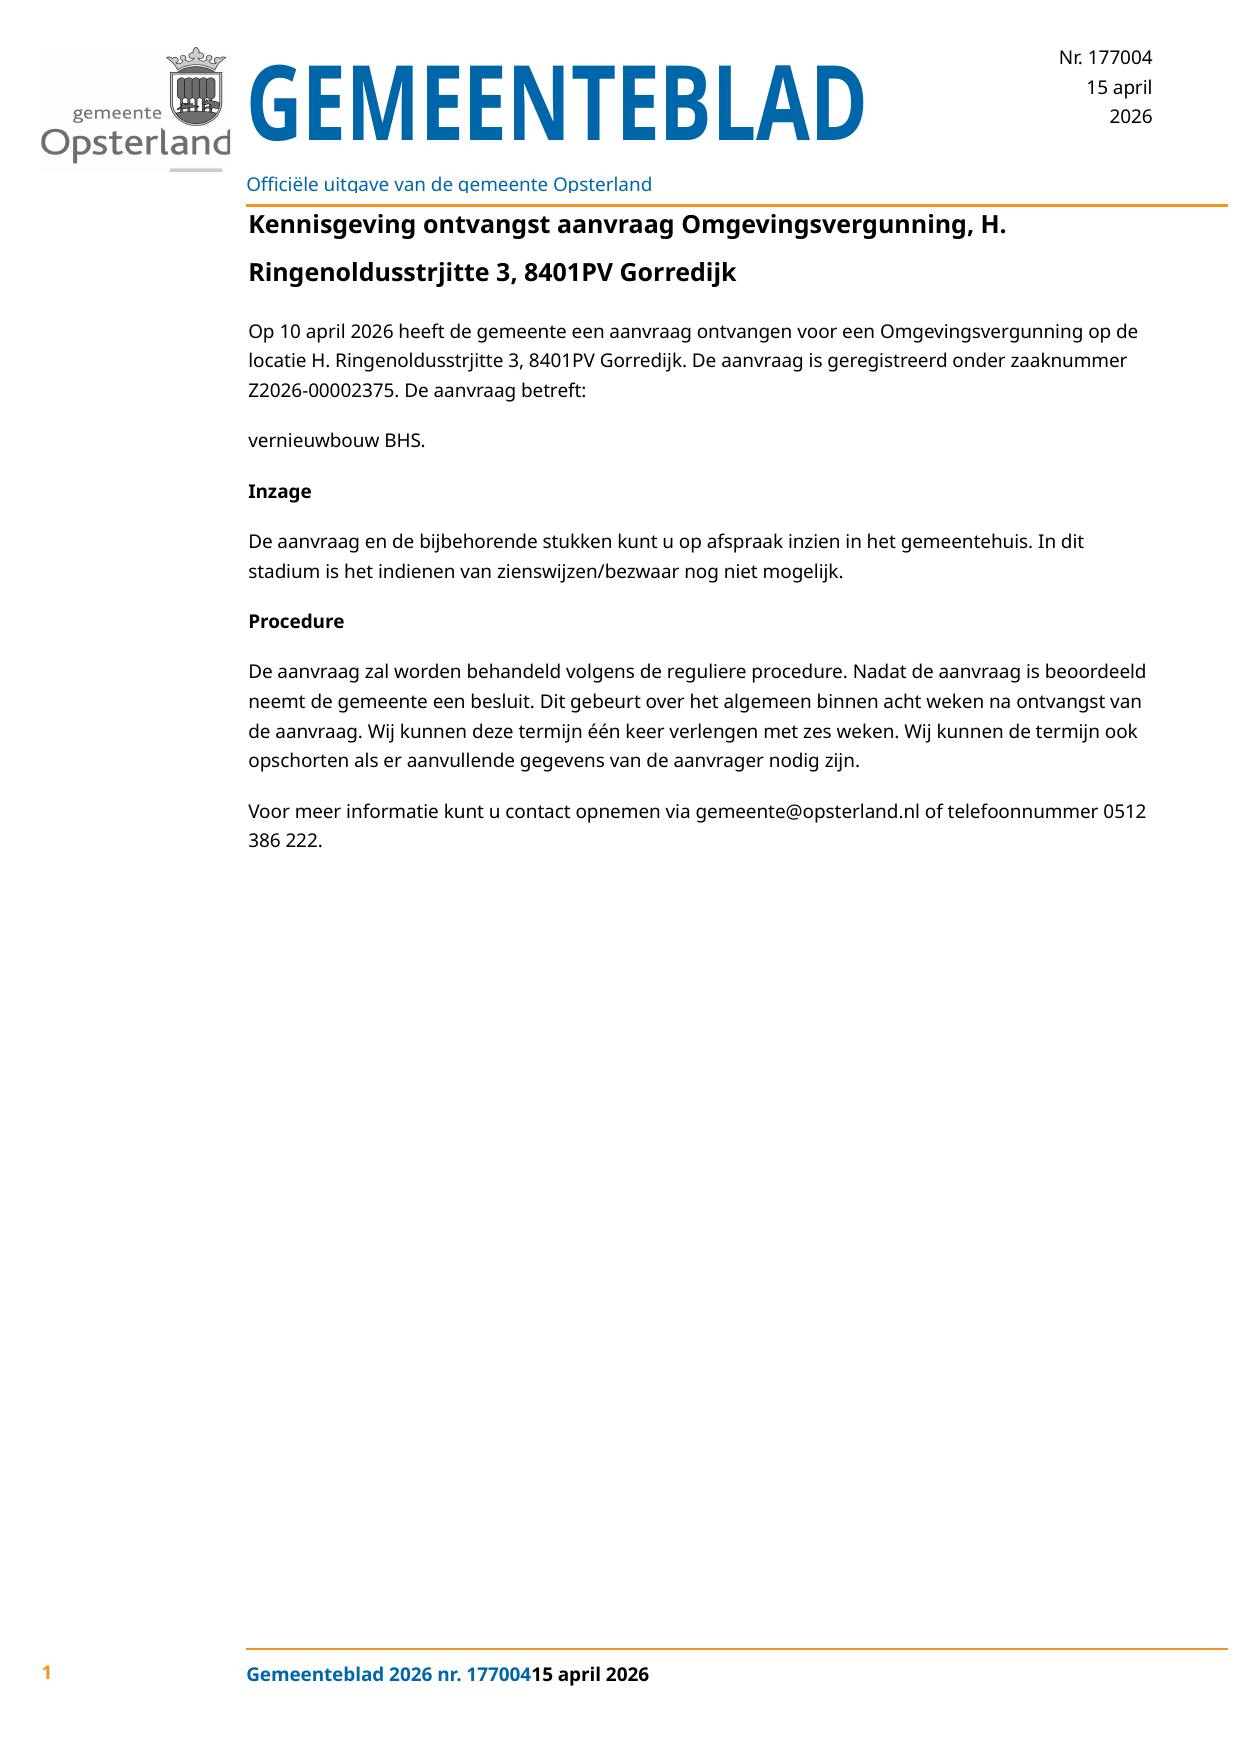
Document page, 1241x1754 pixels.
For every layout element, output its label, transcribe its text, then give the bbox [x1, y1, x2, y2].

text Procedure [248, 608, 1152, 634]
text Voor meer informatie kunt u contact opnemen via gemeente@opsterland.nl of telefoonnummer 0512 386 222. [248, 798, 1152, 853]
text Op 10 april 2026 heeft de gemeente een aanvraag ontvangen voor een Omgevingsvergunning op de locatie H. Ringenoldusstrjitte 3, 8401PV Gorredijk. De aanvraag is geregistreerd onder zaaknummer Z2026-00002375. De aanvraag betreft: [248, 318, 1152, 403]
text Kennisgeving ontvangst aanvraag Omgevingsvergunning, H. Ringenoldusstrjitte 3, 8401PV Gorredijk [248, 207, 1152, 288]
text Inzage [248, 478, 1152, 504]
picture [41, 47, 231, 172]
text De aanvraag en de bijbehorende stukken kunt u op afspraak inzien in het gemeentehuis. In dit stadium is het indienen van zienswijzen/bezwaar nog niet mogelijk. [248, 528, 1152, 584]
text vernieuwbouw BHS. [248, 427, 1152, 453]
text De aanvraag zal worden behandeld volgens de reguliere procedure. Nadat de aanvraag is beoordeeld neemt de gemeente een besluit. Dit gebeurt over het algemeen binnen acht weken na ontvangst van de aanvraag. Wij kunnen deze termijn één keer verlengen met zes weken. Wij kunnen de termijn ook opschorten als er aanvullende gegevens van de aanvrager nodig zijn. [248, 659, 1152, 773]
